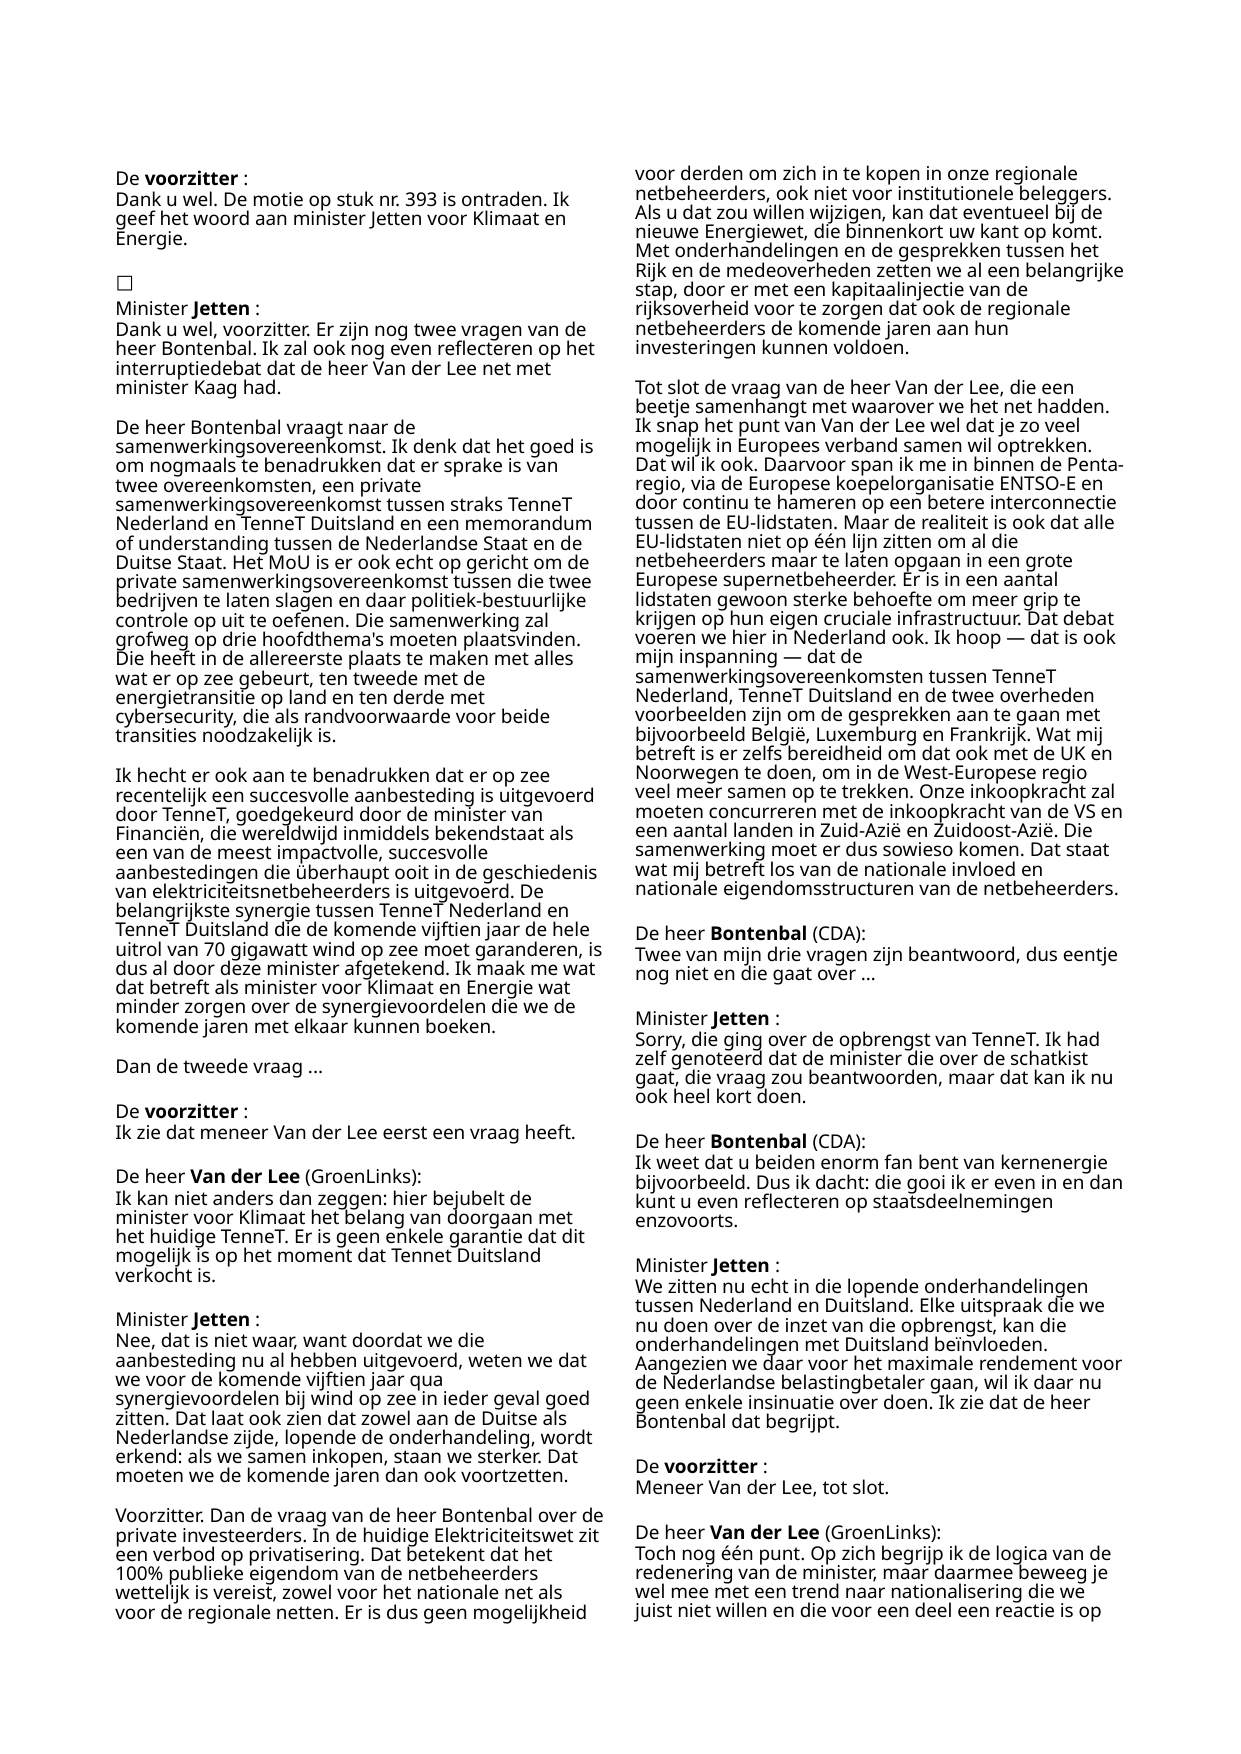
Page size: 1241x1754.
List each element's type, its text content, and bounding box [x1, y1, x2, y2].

text De heer Bontenbal (CDA): [635, 920, 1125, 946]
text Dank u wel. De motie op stuk nr. 393 is ontraden. Ik geef het woord aan minister Jetten voor Klimaat en Energie. [115, 191, 605, 249]
text De heer Van der Lee (GroenLinks): [635, 1519, 1125, 1544]
text Ik kan niet anders dan zeggen: hier bejubelt de minister voor Klimaat het belang van doorgaan met het huidige TenneT. Er is geen enkele garantie dat dit mogelijk is op het moment dat Tennet Duitsland verkocht is. [115, 1189, 605, 1286]
text Twee van mijn drie vragen zijn beantwoord, dus eentje nog niet en die gaat over … [635, 946, 1125, 984]
text ⬜ [115, 270, 605, 295]
text Toch nog één punt. Op zich begrijp ik de logica van de redenering van de minister, maar daarmee beweeg je wel mee met een trend naar nationalisering die we juist niet willen en die voor een deel een reactie is op [635, 1544, 1125, 1622]
text De voorzitter : [115, 165, 605, 191]
text Ik weet dat u beiden enorm fan bent van kernenergie bijvoorbeeld. Dus ik dacht: die gooi ik er even in en dan kunt u even reflecteren op staatsdeelnemingen enzovoorts. [635, 1154, 1125, 1231]
text Sorry, die ging over de opbrengst van TenneT. Ik had zelf genoteerd dat de minister die over de schatkist gaat, die vraag zou beantwoorden, maar dat kan ik nu ook heel kort doen. [635, 1031, 1125, 1108]
text De heer Bontenbal (CDA): [635, 1129, 1125, 1154]
text Dank u wel, voorzitter. Er zijn nog twee vragen van de heer Bontenbal. Ik zal ook nog even reflecteren op het interruptiedebat dat de heer Van der Lee net met minister Kaag had. [115, 321, 605, 398]
text De voorzitter : [635, 1453, 1125, 1479]
text De heer Van der Lee (GroenLinks): [115, 1164, 605, 1189]
text Tot slot de vraag van de heer Van der Lee, die een beetje samenhangt met waarover we het net hadden. Ik snap het punt van Van der Lee wel dat je zo veel mogelijk in Europees verband samen wil optrekken. Dat wil ik ook. Daarvoor span ik me in binnen de Penta-regio, via de Europese koepelorganisatie ENTSO-E en door continu te hameren op een betere interconnectie tussen de EU-lidstaten. Maar de realiteit is ook dat alle EU-lidstaten niet op één lijn zitten om al die netbeheerders maar te laten opgaan in een grote Europese supernetbeheerder. Er is in een aantal lidstaten gewoon sterke behoefte om meer grip te krijgen op hun eigen cruciale infrastructuur. Dat debat voeren we hier in Nederland ook. Ik hoop — dat is ook mijn inspanning — dat de samenwerkingsovereenkomsten tussen TenneT Nederland, TenneT Duitsland en de twee overheden voorbeelden zijn om de gesprekken aan te gaan met bijvoorbeeld België, Luxemburg en Frankrijk. Wat mij betreft is er zelfs bereidheid om dat ook met de UK en Noorwegen te doen, om in de West-Europese regio veel meer samen op te trekken. Onze inkoopkracht zal moeten concurreren met de inkoopkracht van de VS en een aantal landen in Zuid-Azië en Zuidoost-Azië. Die samenwerking moet er dus sowieso komen. Dat staat wat mij betreft los van de nationale invloed en nationale eigendomsstructuren van de netbeheerders. [635, 379, 1125, 899]
text Ik zie dat meneer Van der Lee eerst een vraag heeft. [115, 1124, 605, 1143]
text Voorzitter. Dan de vraag van de heer Bontenbal over de private investeerders. In de huidige Elektriciteitswet zit een verbod op privatisering. Dat betekent dat het 100% publieke eigendom van de netbeheerders wettelijk is vereist, zowel voor het nationale net als voor de regionale netten. Er is dus geen mogelijkheid [115, 1507, 605, 1623]
text Minister Jetten : [635, 1005, 1125, 1031]
text Ik hecht er ook aan te benadrukken dat er op zee recentelijk een succesvolle aanbesteding is uitgevoerd door TenneT, goedgekeurd door de minister van Financiën, die wereldwijd inmiddels bekendstaat als een van de meest impactvolle, succesvolle aanbestedingen die überhaupt ooit in de geschiedenis van elektriciteitsnetbeheerders is uitgevoerd. De belangrijkste synergie tussen TenneT Nederland en TenneT Duitsland die de komende vijftien jaar de hele uitrol van 70 gigawatt wind op zee moet garanderen, is dus al door deze minister afgetekend. Ik maak me wat dat betreft als minister voor Klimaat en Energie wat minder zorgen over de synergievoordelen die we de komende jaren met elkaar kunnen boeken. [115, 767, 605, 1037]
text De heer Bontenbal vraagt naar de samenwerkingsovereenkomst. Ik denk dat het goed is om nogmaals te benadrukken dat er sprake is van twee overeenkomsten, een private samenwerkingsovereenkomst tussen straks TenneT Nederland en TenneT Duitsland en een memorandum of understanding tussen de Nederlandse Staat en de Duitse Staat. Het MoU is er ook echt op gericht om de private samenwerkingsovereenkomst tussen die twee bedrijven te laten slagen en daar politiek-bestuurlijke controle op uit te oefenen. Die samenwerking zal grofweg op drie hoofdthema's moeten plaatsvinden. Die heeft in de allereerste plaats te maken met alles wat er op zee gebeurt, ten tweede met de energietransitie op land en ten derde met cybersecurity, die als randvoorwaarde voor beide transities noodzakelijk is. [115, 419, 605, 747]
text De voorzitter : [115, 1098, 605, 1124]
text voor derden om zich in te kopen in onze regionale netbeheerders, ook niet voor institutionele beleggers. Als u dat zou willen wijzigen, kan dat eventueel bij de nieuwe Energiewet, die binnenkort uw kant op komt. Met onderhandelingen en de gesprekken tussen het Rijk en de medeoverheden zetten we al een belangrijke stap, door er met een kapitaalinjectie van de rijksoverheid voor te zorgen dat ook de regionale netbeheerders de komende jaren aan hun investeringen kunnen voldoen. [635, 165, 1125, 358]
text We zitten nu echt in die lopende onderhandelingen tussen Nederland en Duitsland. Elke uitspraak die we nu doen over de inzet van die opbrengst, kan die onderhandelingen met Duitsland beïnvloeden. Aangezien we daar voor het maximale rendement voor de Nederlandse belastingbetaler gaan, wil ik daar nu geen enkele insinuatie over doen. Ik zie dat de heer Bontenbal dat begrijpt. [635, 1278, 1125, 1432]
text Nee, dat is niet waar, want doordat we die aanbesteding nu al hebben uitgevoerd, weten we dat we voor de komende vijftien jaar qua synergievoordelen bij wind op zee in ieder geval goed zitten. Dat laat ook zien dat zowel aan de Duitse als Nederlandse zijde, lopende de onderhandeling, wordt erkend: als we samen inkopen, staan we sterker. Dat moeten we de komende jaren dan ook voortzetten. [115, 1332, 605, 1487]
text Dan de tweede vraag ... [115, 1058, 605, 1077]
text Minister Jetten : [115, 295, 605, 321]
text Minister Jetten : [115, 1307, 605, 1332]
text Meneer Van der Lee, tot slot. [635, 1479, 1125, 1498]
text Minister Jetten : [635, 1252, 1125, 1278]
